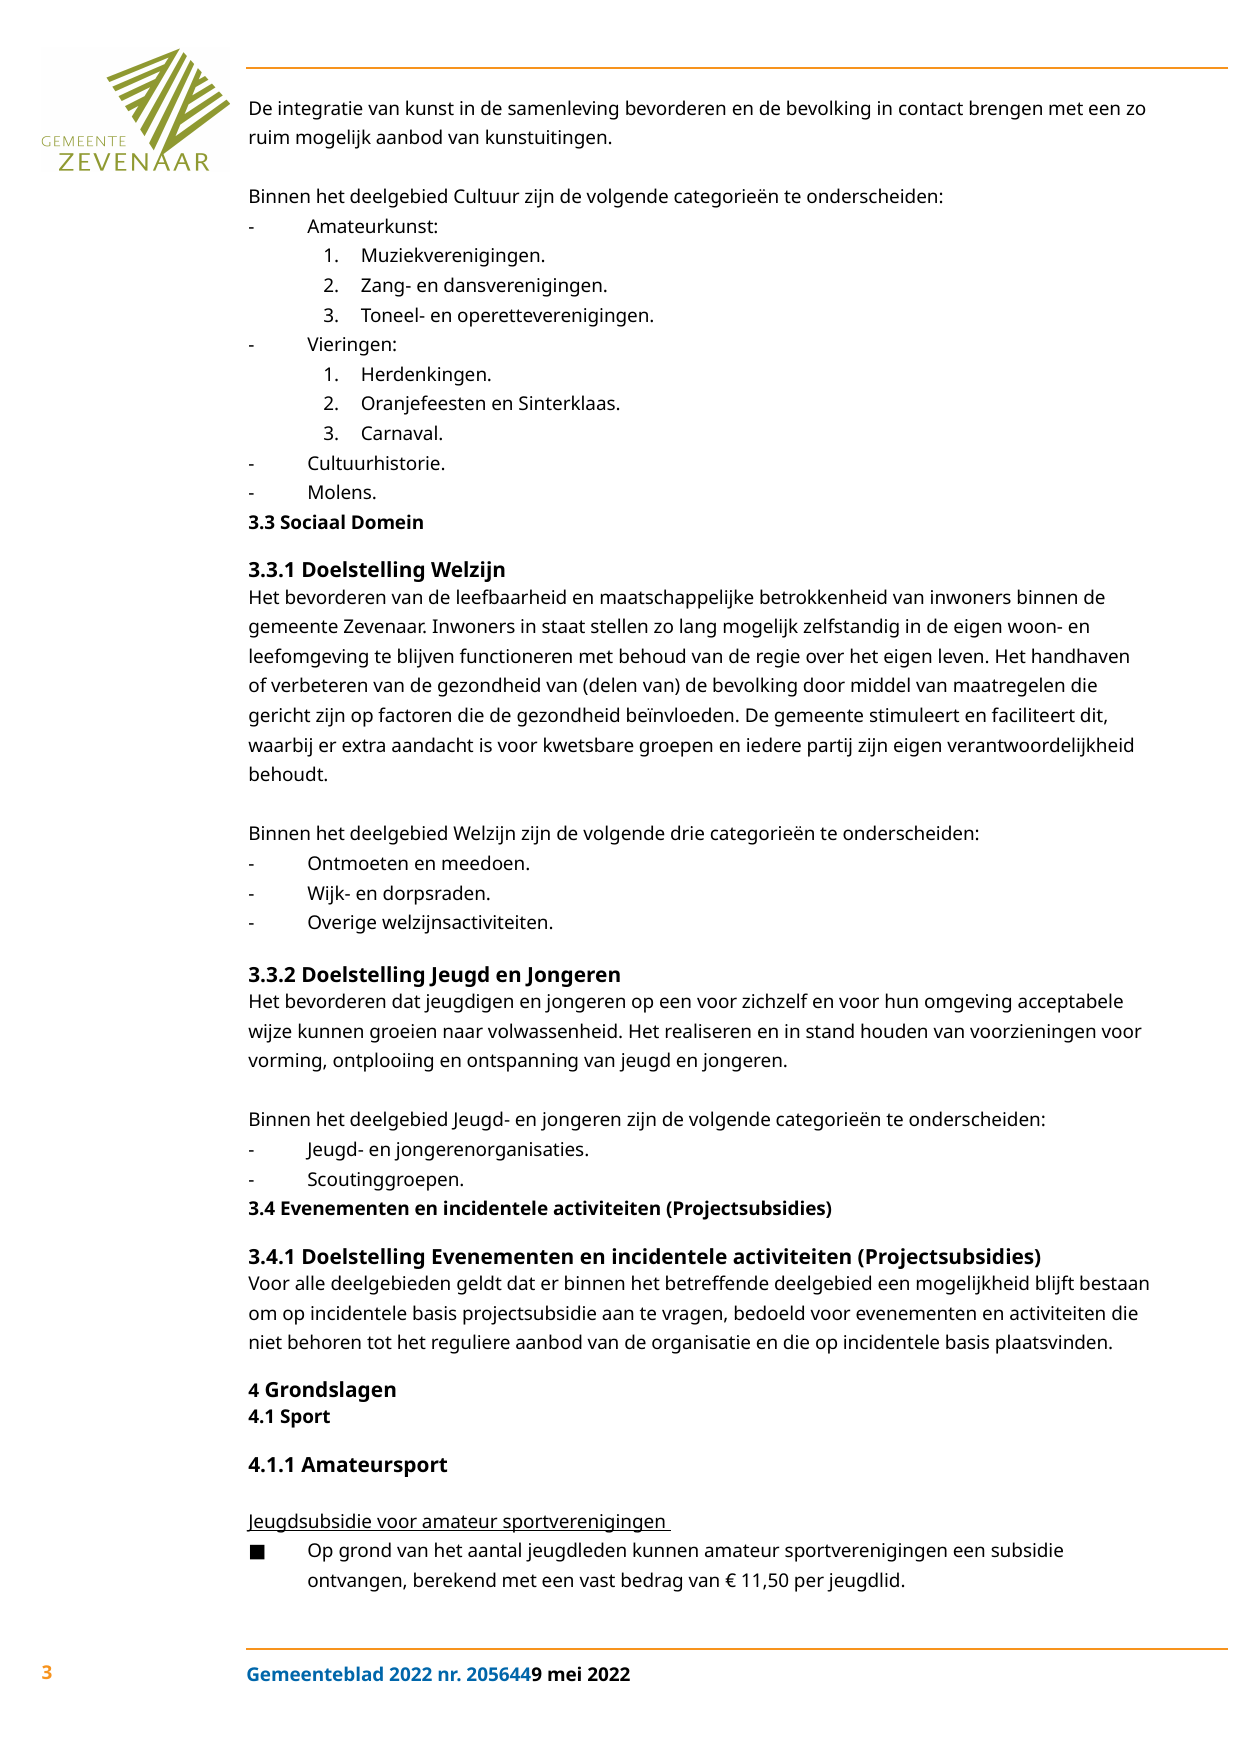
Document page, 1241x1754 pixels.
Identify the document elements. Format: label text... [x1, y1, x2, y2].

text Binnen het deelgebied Welzijn zijn de volgende drie categorieën te onderscheiden: [248, 821, 1152, 846]
list Jeugd- en jongerenorganisaties. [248, 1136, 1152, 1162]
list Muziekverenigingen. [323, 243, 1152, 268]
list Molens. [248, 479, 1152, 505]
list Overige welzijnsactiviteiten. [248, 909, 1152, 935]
text Het bevorderen dat jeugdigen en jongeren op een voor zichzelf en voor hun omgeving acceptabele wijze kunnen groeien naar volwassenheid. Het realiseren en in stand houden van voorzieningen voor vorming, ontplooiing en ontspanning van jeugd en jongeren. [248, 988, 1152, 1073]
text Binnen het deelgebied Cultuur zijn de volgende categorieën te onderscheiden: [248, 183, 1152, 209]
text Jeugdsubsidie voor amateur sportverenigingen [248, 1508, 1152, 1534]
text 4.1.1 Amateursport [248, 1450, 1152, 1478]
text 4.1 Sport [248, 1403, 1152, 1429]
text 4 Grondslagen [248, 1375, 1152, 1403]
list Wijk- en dorpsraden. [248, 880, 1152, 906]
text 3.3.1 Doelstelling Welzijn [248, 556, 1152, 584]
text 3.4 Evenementen en incidentele activiteiten (Projectsubsidies) [248, 1195, 1152, 1221]
list Zang- en dansverenigingen. [323, 272, 1152, 298]
list Amateurkunst: [248, 213, 1152, 239]
list Vieringen: [248, 331, 1152, 357]
list Cultuurhistorie. [248, 450, 1152, 476]
list Scoutinggroepen. [248, 1166, 1152, 1191]
text Binnen het deelgebied Jeugd- en jongeren zijn de volgende categorieën te onderscheiden: [248, 1107, 1152, 1132]
text 3.3.2 Doelstelling Jeugd en Jongeren [248, 960, 1152, 988]
list Oranjefeesten en Sinterklaas. [323, 391, 1152, 416]
list Carnaval. [323, 420, 1152, 446]
text De integratie van kunst in de samenleving bevorderen en de bevolking in contact brengen met een zo ruim mogelijk aanbod van kunstuitingen. [248, 95, 1152, 150]
text Het bevorderen van de leefbaarheid en maatschappelijke betrokkenheid van inwoners binnen de gemeente Zevenaar. Inwoners in staat stellen zo lang mogelijk zelfstandig in de eigen woon- en leefomgeving te blijven functioneren met behoud van de regie over het eigen leven. Het handhaven of verbeteren van de gezondheid van (delen van) de bevolking door middel van maatregelen die gericht zijn op factoren die de gezondheid beïnvloeden. De gemeente stimuleert en faciliteert dit, waarbij er extra aandacht is voor kwetsbare groepen en iedere partij zijn eigen verantwoordelijkheid behoudt. [248, 584, 1152, 787]
text 3.4.1 Doelstelling Evenementen en incidentele activiteiten (Projectsubsidies) [248, 1242, 1152, 1270]
list Ontmoeten en meedoen. [248, 850, 1152, 876]
picture [41, 47, 231, 172]
list Herdenkingen. [323, 361, 1152, 387]
list Toneel- en operetteverenigingen. [323, 302, 1152, 328]
text 3.3 Sociaal Domein [248, 509, 1152, 535]
list Op grond van het aantal jeugdleden kunnen amateur sportverenigingen een subsidie ontvangen, berekend met een vast bedrag van € 11,50 per jeugdlid. [248, 1538, 1152, 1593]
text Voor alle deelgebieden geldt dat er binnen het betreffende deelgebied een mogelijkheid blijft bestaan om op incidentele basis projectsubsidie aan te vragen, bedoeld voor evenementen en activiteiten die niet behoren tot het reguliere aanbod van de organisatie en die op incidentele basis plaatsvinden. [248, 1270, 1152, 1355]
